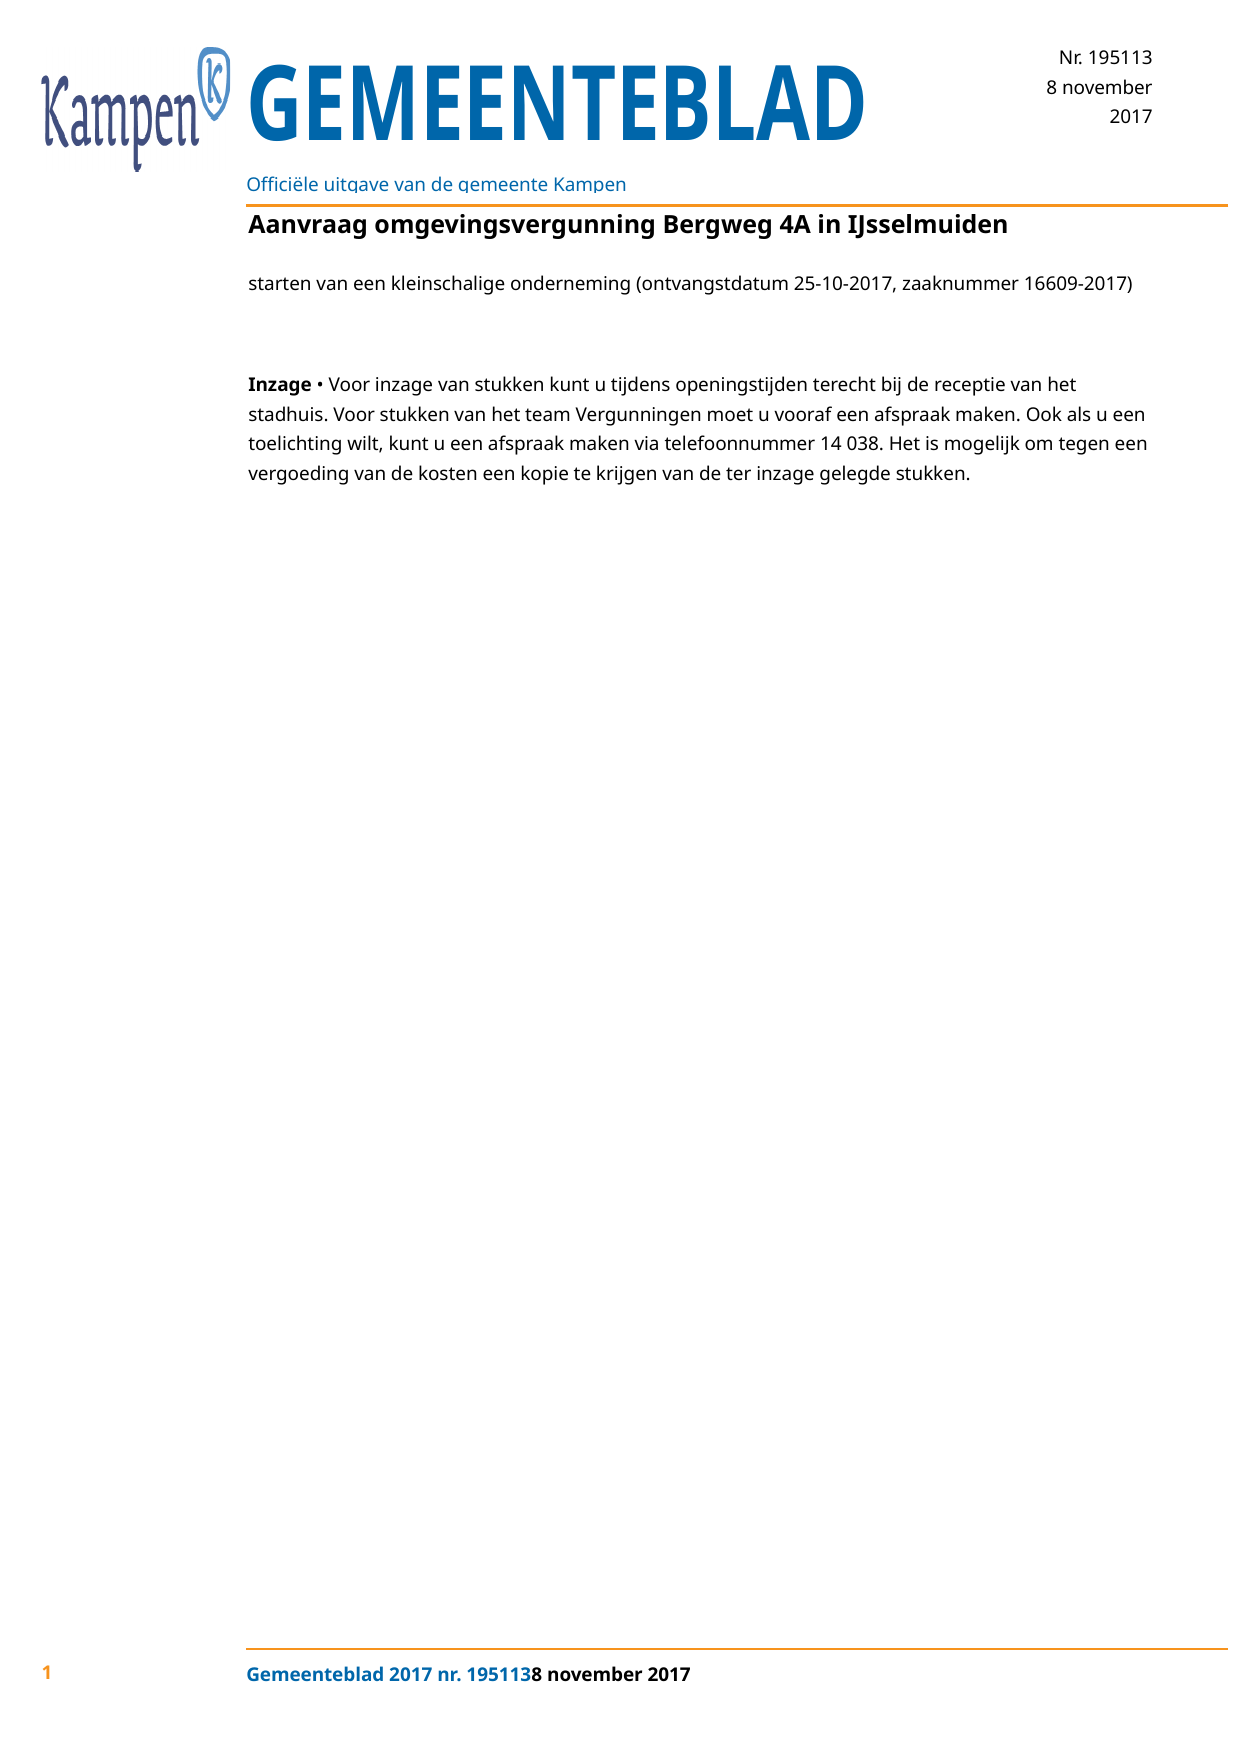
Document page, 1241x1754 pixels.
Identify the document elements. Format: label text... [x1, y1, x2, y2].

picture [41, 47, 231, 172]
text Aanvraag omgevingsvergunning Bergweg 4A in IJsselmuiden [248, 207, 1152, 241]
text starten van een kleinschalige onderneming (ontvangstdatum 25-10-2017, zaaknummer 16609-2017) [248, 270, 1152, 296]
text Inzage • Voor inzage van stukken kunt u tijdens openingstijden terecht bij de receptie van het stadhuis. Voor stukken van het team Vergunningen moet u vooraf een afspraak maken. Ook als u een toelichting wilt, kunt u een afspraak maken via telefoonnummer 14 038. Het is mogelijk om tegen een vergoeding van de kosten een kopie te krijgen van de ter inzage gelegde stukken. [248, 371, 1152, 486]
